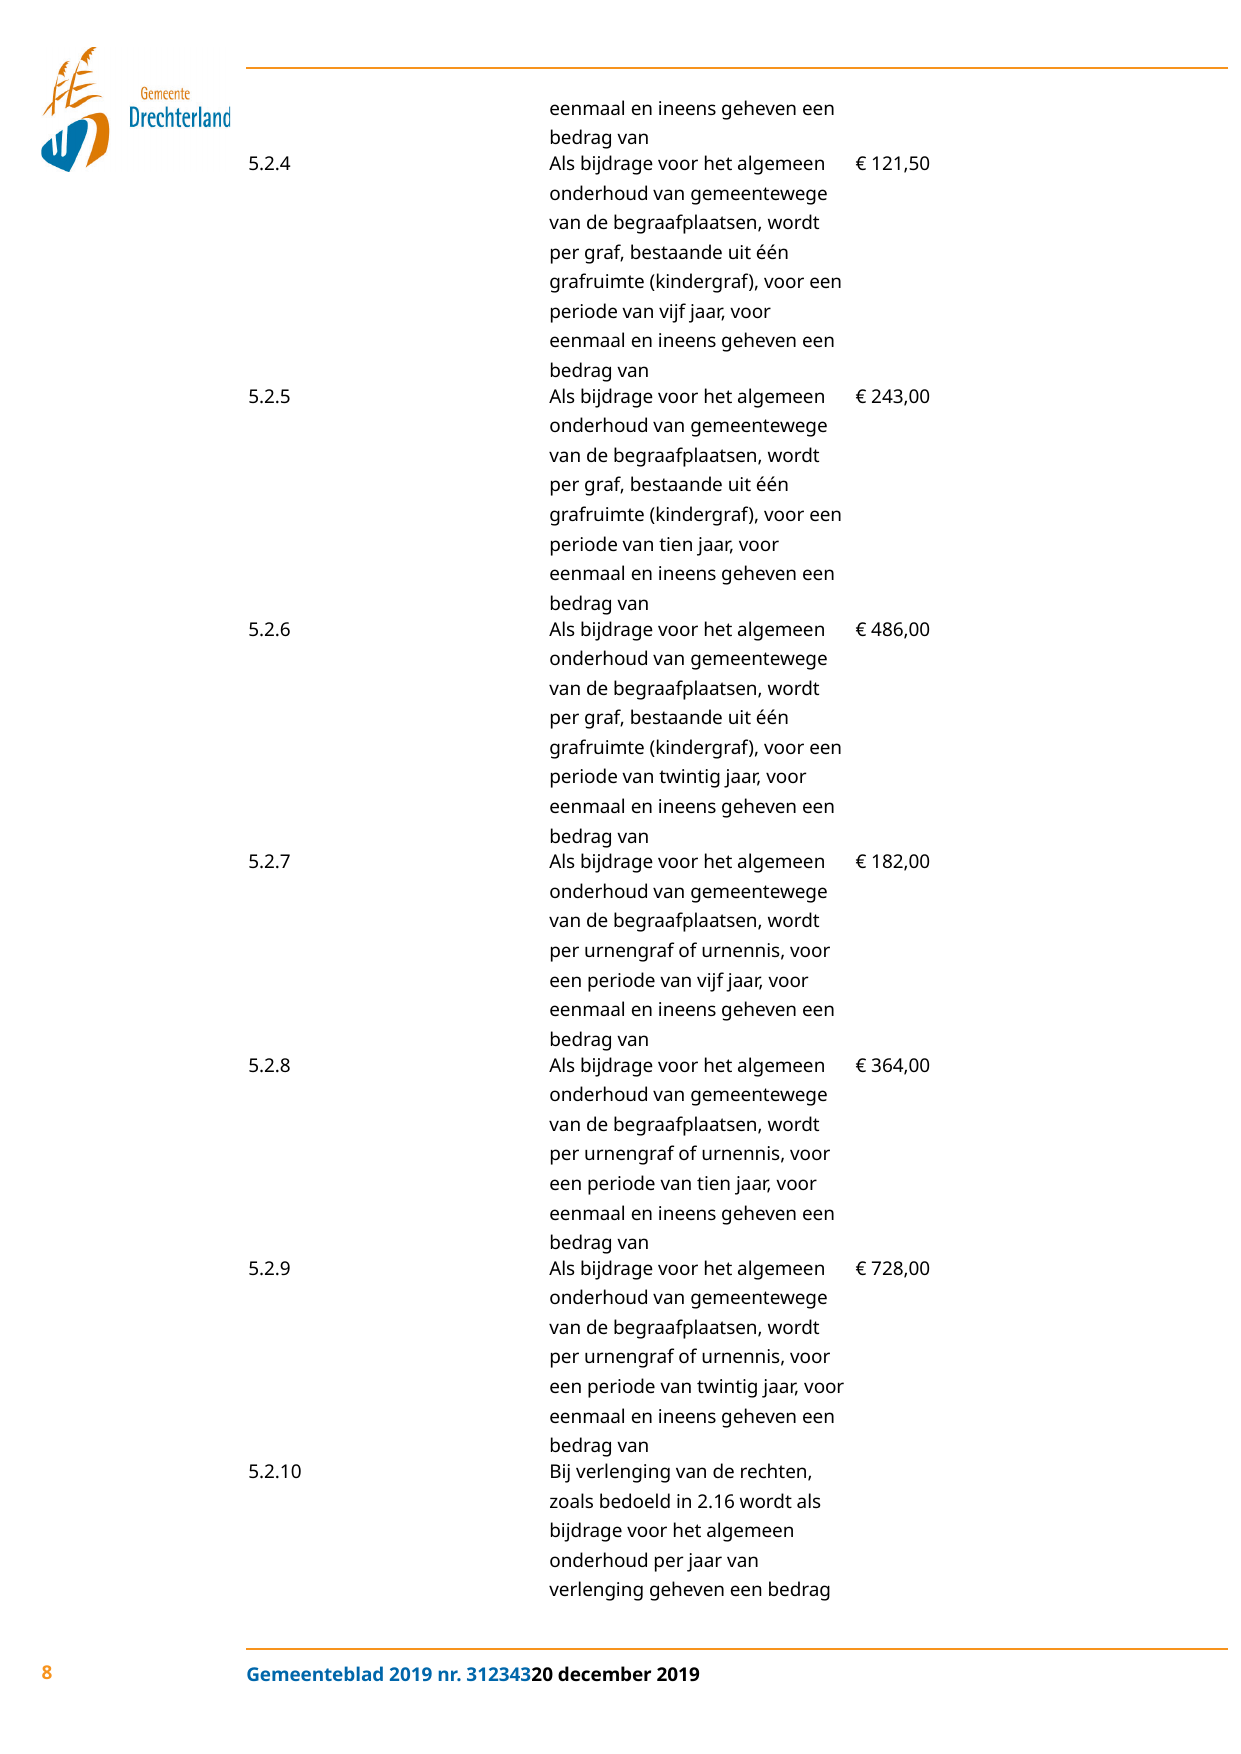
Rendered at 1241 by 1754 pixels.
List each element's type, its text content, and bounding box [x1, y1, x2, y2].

table_cell 5.2.9 [248, 1255, 549, 1458]
table_cell 5.2.4 [248, 150, 549, 383]
table_cell [850, 95, 1152, 150]
table_cell 5.2.10 [248, 1458, 549, 1602]
table_cell € 728,00 [850, 1255, 1152, 1458]
table_cell Als bijdrage voor het algemeen onderhoud van gemeentewege van de begraafplaatsen, wordt per urnengraf of urnennis, voor een periode van twintig jaar, voor eenmaal en ineens geheven een bedrag van [549, 1255, 850, 1458]
table_cell Als bijdrage voor het algemeen onderhoud van gemeentewege van de begraafplaatsen, wordt per graf, bestaande uit één grafruimte (kindergraf), voor een periode van tien jaar, voor eenmaal en ineens geheven een bedrag van [549, 383, 850, 616]
table_cell Als bijdrage voor het algemeen onderhoud van gemeentewege van de begraafplaatsen, wordt per graf, bestaande uit één grafruimte (kindergraf), voor een periode van twintig jaar, voor eenmaal en ineens geheven een bedrag van [549, 616, 850, 848]
table_cell Bij verlenging van de rechten, zoals bedoeld in 2.16 wordt als bijdrage voor het algemeen onderhoud per jaar van verlenging geheven een bedrag [549, 1458, 850, 1602]
table_cell 5.2.6 [248, 616, 549, 848]
table_cell 5.2.5 [248, 383, 549, 616]
picture [41, 47, 231, 172]
table_cell € 486,00 [850, 616, 1152, 848]
table_cell Als bijdrage voor het algemeen onderhoud van gemeentewege van de begraafplaatsen, wordt per urnengraf of urnennis, voor een periode van tien jaar, voor eenmaal en ineens geheven een bedrag van [549, 1052, 850, 1255]
table_cell Als bijdrage voor het algemeen onderhoud van gemeentewege van de begraafplaatsen, wordt per urnengraf of urnennis, voor een periode van vijf jaar, voor eenmaal en ineens geheven een bedrag van [549, 849, 850, 1052]
table_cell € 182,00 [850, 849, 1152, 1052]
table_cell 5.2.8 [248, 1052, 549, 1255]
table_cell € 121,50 [850, 150, 1152, 383]
table_cell € 243,00 [850, 383, 1152, 616]
table_cell eenmaal en ineens geheven een bedrag van [549, 95, 850, 150]
picture [226, 115, 231, 124]
table_cell [248, 95, 549, 150]
picture [41, 158, 64, 172]
table_cell 5.2.7 [248, 849, 549, 1052]
table_cell [850, 1458, 1152, 1602]
table_cell Als bijdrage voor het algemeen onderhoud van gemeentewege van de begraafplaatsen, wordt per graf, bestaande uit één grafruimte (kindergraf), voor een periode van vijf jaar, voor eenmaal en ineens geheven een bedrag van [549, 150, 850, 383]
table_cell € 364,00 [850, 1052, 1152, 1255]
